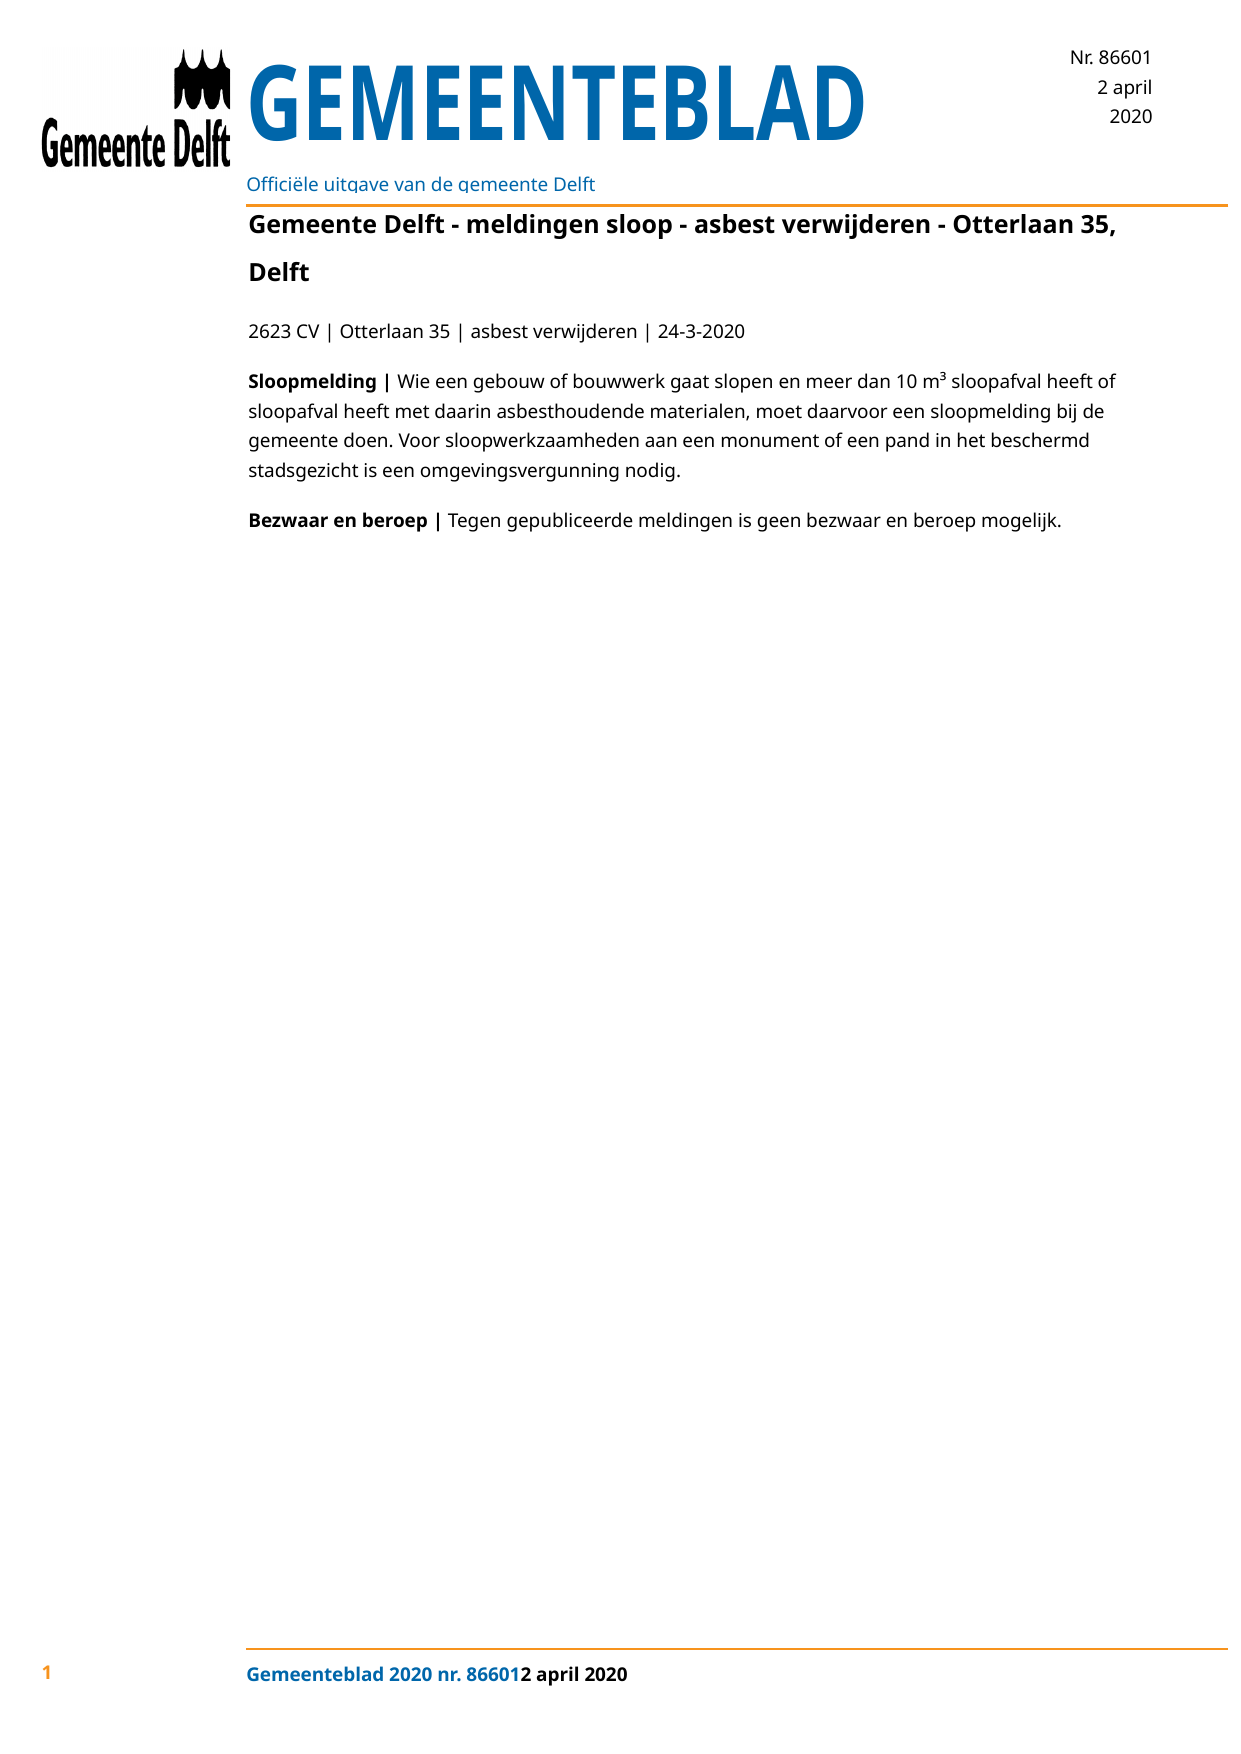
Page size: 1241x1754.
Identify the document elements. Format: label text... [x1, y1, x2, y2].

picture [41, 47, 231, 172]
text 2623 CV | Otterlaan 35 | asbest verwijderen | 24-3-2020 [248, 318, 1152, 344]
text Bezwaar en beroep | Tegen gepubliceerde meldingen is geen bezwaar en beroep mogelijk. [248, 507, 1152, 533]
text Gemeente Delft - meldingen sloop - asbest verwijderen - Otterlaan 35, Delft [248, 207, 1152, 288]
text Sloopmelding | Wie een gebouw of bouwwerk gaat slopen en meer dan 10 m³ sloopafval heeft of sloopafval heeft met daarin asbesthoudende materialen, moet daarvoor een sloopmelding bij de gemeente doen. Voor sloopwerkzaamheden aan een monument of een pand in het beschermd stadsgezicht is een omgevingsvergunning nodig. [248, 368, 1152, 483]
